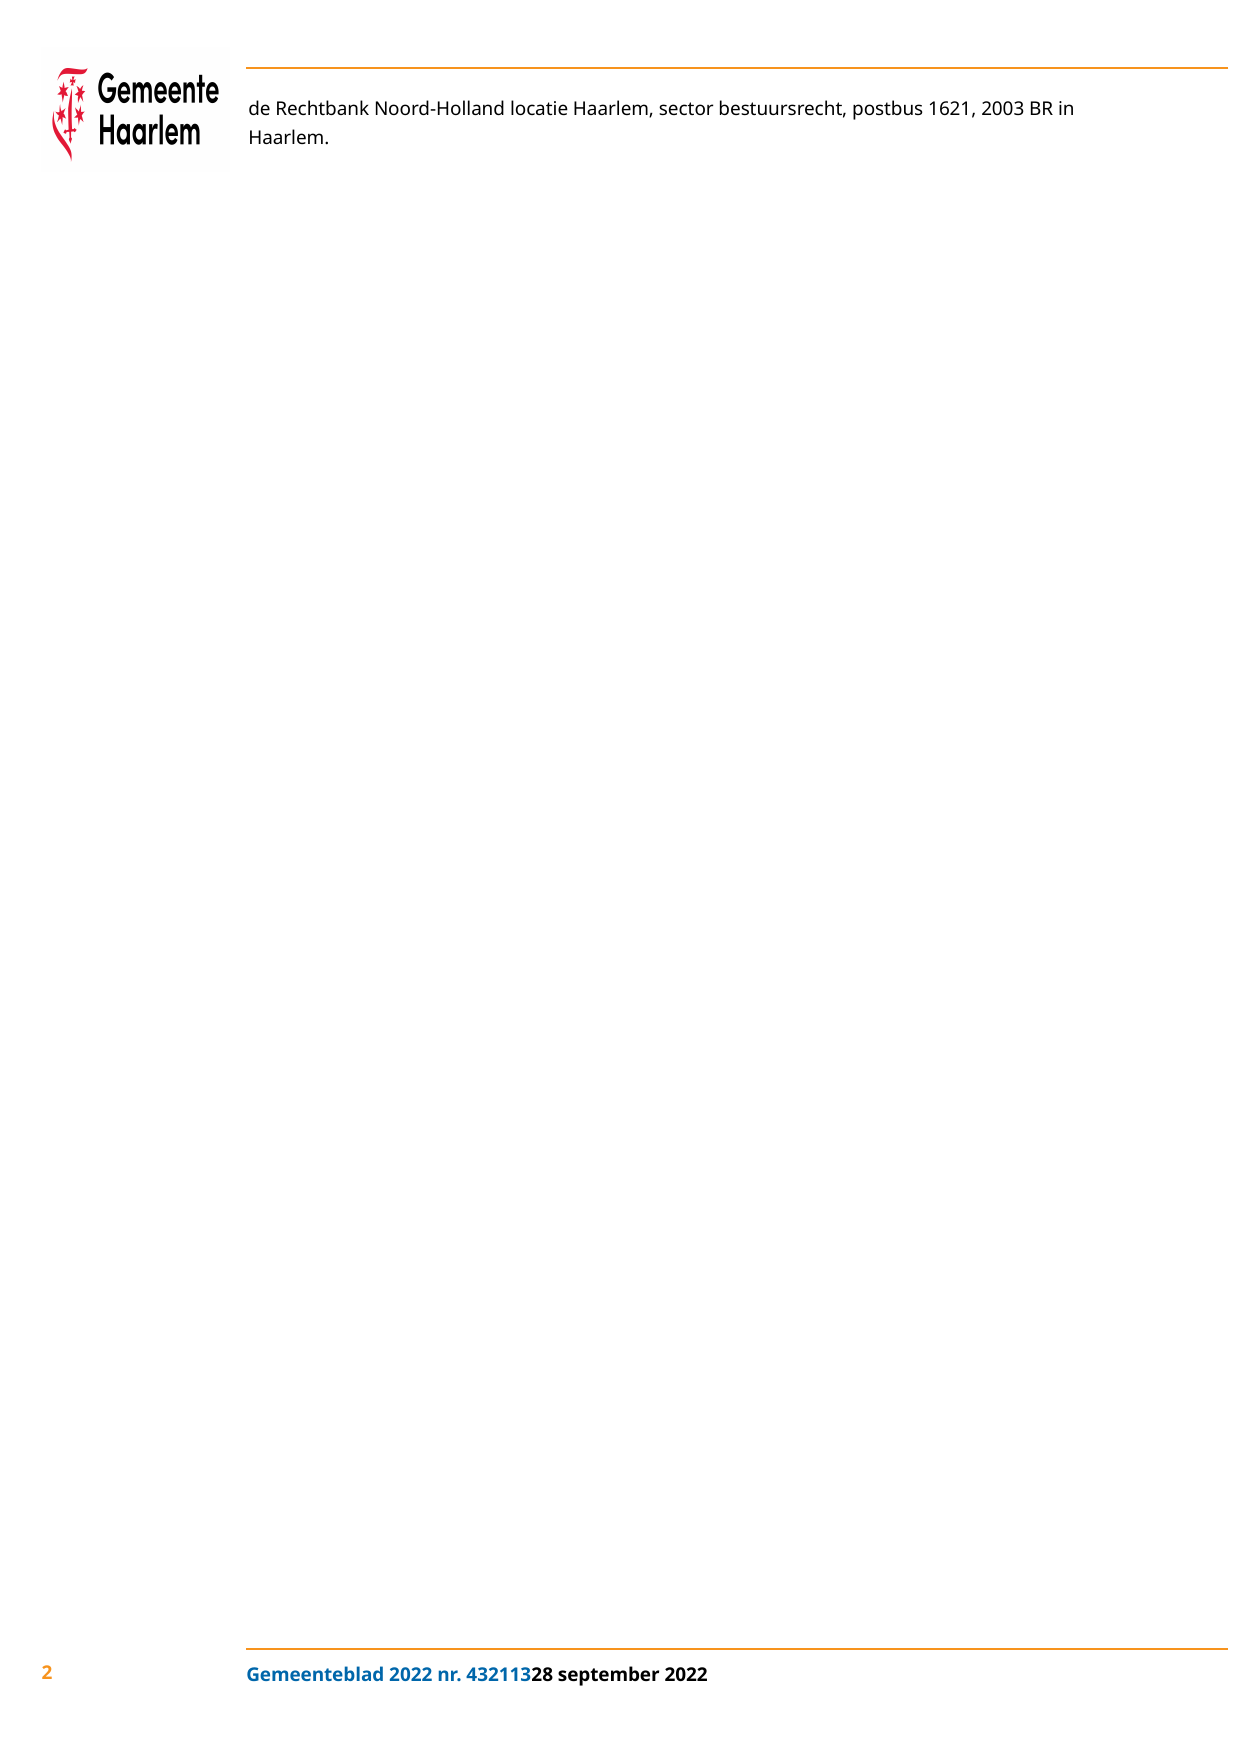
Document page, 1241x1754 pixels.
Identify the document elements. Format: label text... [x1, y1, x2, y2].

picture [41, 47, 231, 172]
text de Rechtbank Noord-Holland locatie Haarlem, sector bestuursrecht, postbus 1621, 2003 BR in Haarlem. [248, 95, 1152, 150]
